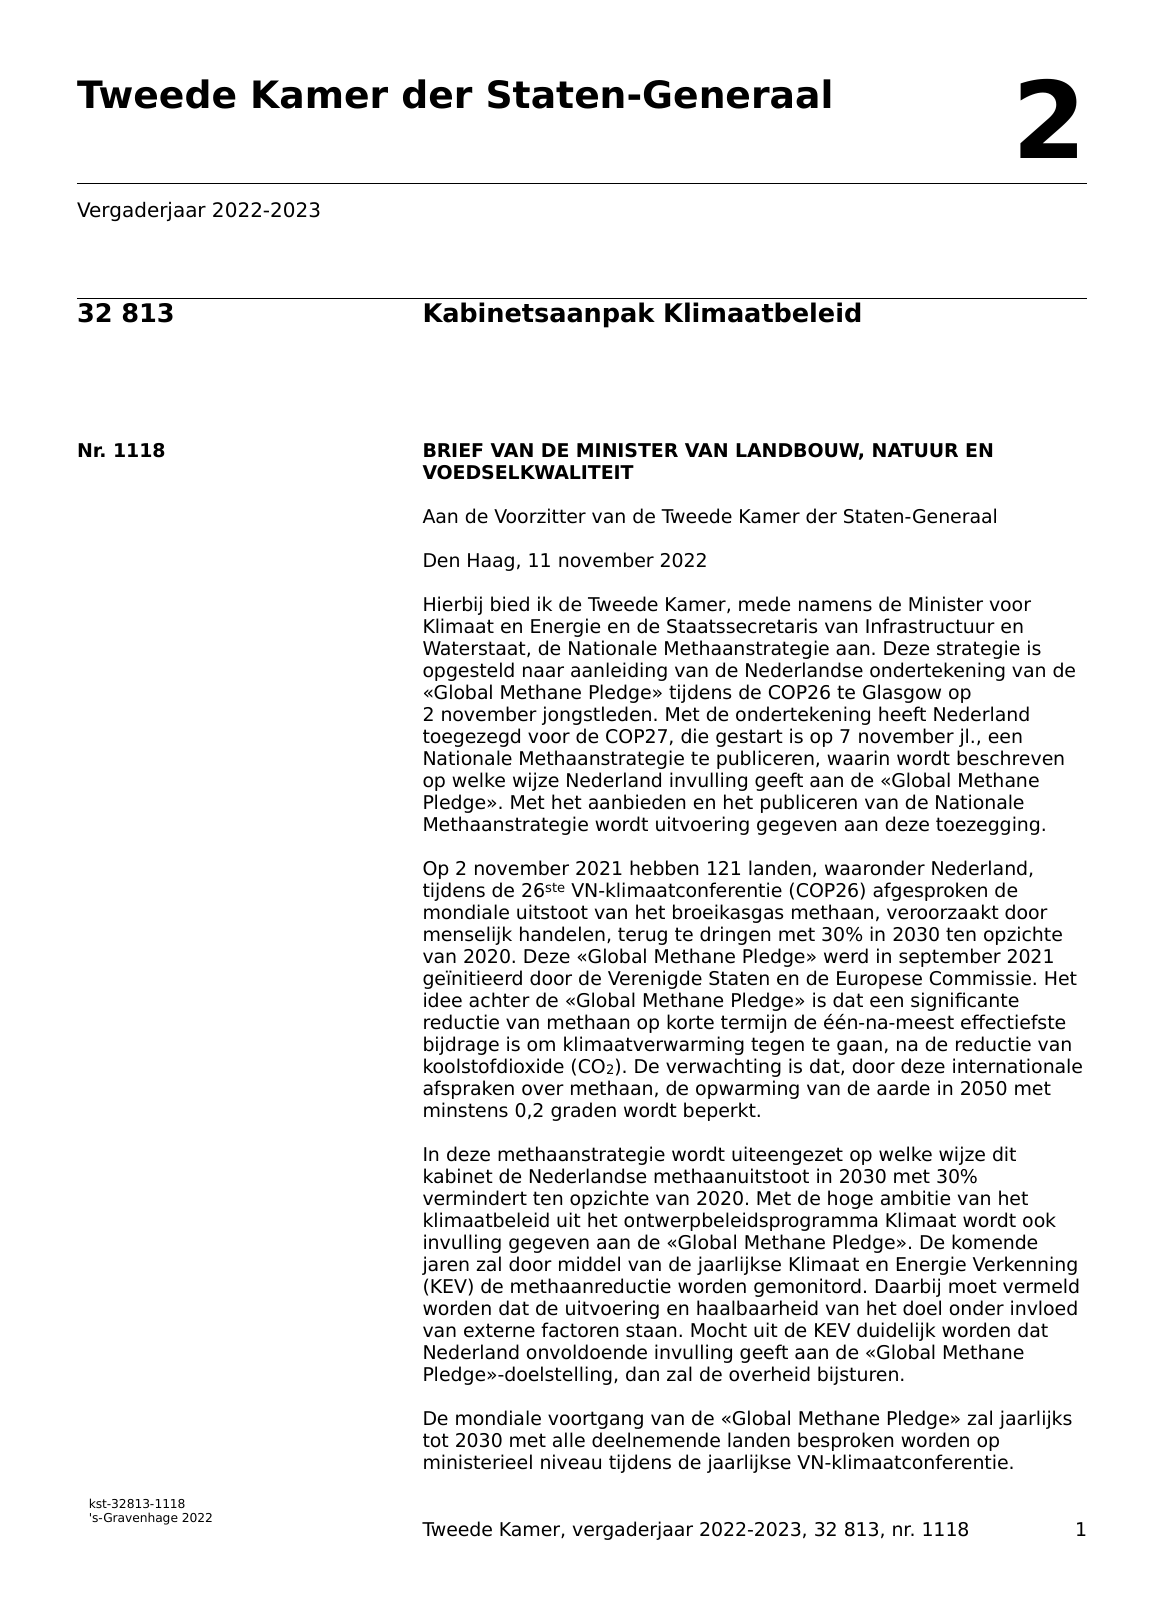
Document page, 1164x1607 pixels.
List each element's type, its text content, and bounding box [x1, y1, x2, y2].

table_header 2 [886, 59, 1087, 183]
table_cell Vergaderjaar 2022-2023 [77, 184, 1087, 298]
subtitle Nr. 1118 BRIEF VAN DE MINISTER VAN LANDBOUW, NATUUR EN VOEDSELKWALITEIT [77, 440, 1087, 484]
subtitle 32 813 Kabinetsaanpak Klimaatbeleid [77, 299, 1087, 329]
text 's-Gravenhage 2022 [88, 1511, 323, 1525]
text Aan de Voorzitter van de Tweede Kamer der Staten-Generaal [422, 506, 1087, 528]
text Op 2 november 2021 hebben 121 landen, waaronder Nederland, tijdens de 26ste VN-klimaatconferentie (COP26) afgesproken de mondiale uitstoot van het broeikasgas methaan, veroorzaakt door menselijk handelen, terug te dringen met 30% in 2030 ten opzichte van 2020. Deze «Global Methane Pledge» werd in september 2021 geïnitieerd door de Verenigde Staten en de Europese Commissie. Het idee achter de «Global Methane Pledge» is dat een significante reductie van methaan op korte termijn de één-na-meest effectiefste bijdrage is om klimaatverwarming tegen te gaan, na de reductie van koolstofdioxide (CO2). De verwachting is dat, door deze internationale afspraken over methaan, de opwarming van de aarde in 2050 met minstens 0,2 graden wordt beperkt. [422, 858, 1087, 1122]
text Hierbij bied ik de Tweede Kamer, mede namens de Minister voor Klimaat en Energie en de Staatssecretaris van Infrastructuur en Waterstaat, de Nationale Methaanstrategie aan. Deze strategie is opgesteld naar aanleiding van de Nederlandse ondertekening van de «Global Methane Pledge» tijdens de COP26 te Glasgow op 2 november jongstleden. Met de ondertekening heeft Nederland toegezegd voor de COP27, die gestart is op 7 november jl., een Nationale Methaanstrategie te publiceren, waarin wordt beschreven op welke wijze Nederland invulling geeft aan de «Global Methane Pledge». Met het aanbieden en het publiceren van de Nationale Methaanstrategie wordt uitvoering gegeven aan deze toezegging. [422, 594, 1087, 836]
text Den Haag, 11 november 2022 [422, 550, 1087, 572]
text kst-32813-1118 [88, 1497, 323, 1511]
text In deze methaanstrategie wordt uiteengezet op welke wijze dit kabinet de Nederlandse methaanuitstoot in 2030 met 30% vermindert ten opzichte van 2020. Met de hoge ambitie van het klimaatbeleid uit het ontwerpbeleidsprogramma Klimaat wordt ook invulling gegeven aan de «Global Methane Pledge». De komende jaren zal door middel van de jaarlijkse Klimaat en Energie Verkenning (KEV) de methaanreductie worden gemonitord. Daarbij moet vermeld worden dat de uitvoering en haalbaarheid van het doel onder invloed van externe factoren staan. Mocht uit de KEV duidelijk worden dat Nederland onvoldoende invulling geeft aan de «Global Methane Pledge»-doelstelling, dan zal de overheid bijsturen. [422, 1144, 1087, 1386]
table_header Tweede Kamer der Staten-Generaal [77, 59, 886, 183]
text De mondiale voortgang van de «Global Methane Pledge» zal jaarlijks tot 2030 met alle deelnemende landen besproken worden op ministerieel niveau tijdens de jaarlijkse VN-klimaatconferentie. [422, 1408, 1087, 1474]
